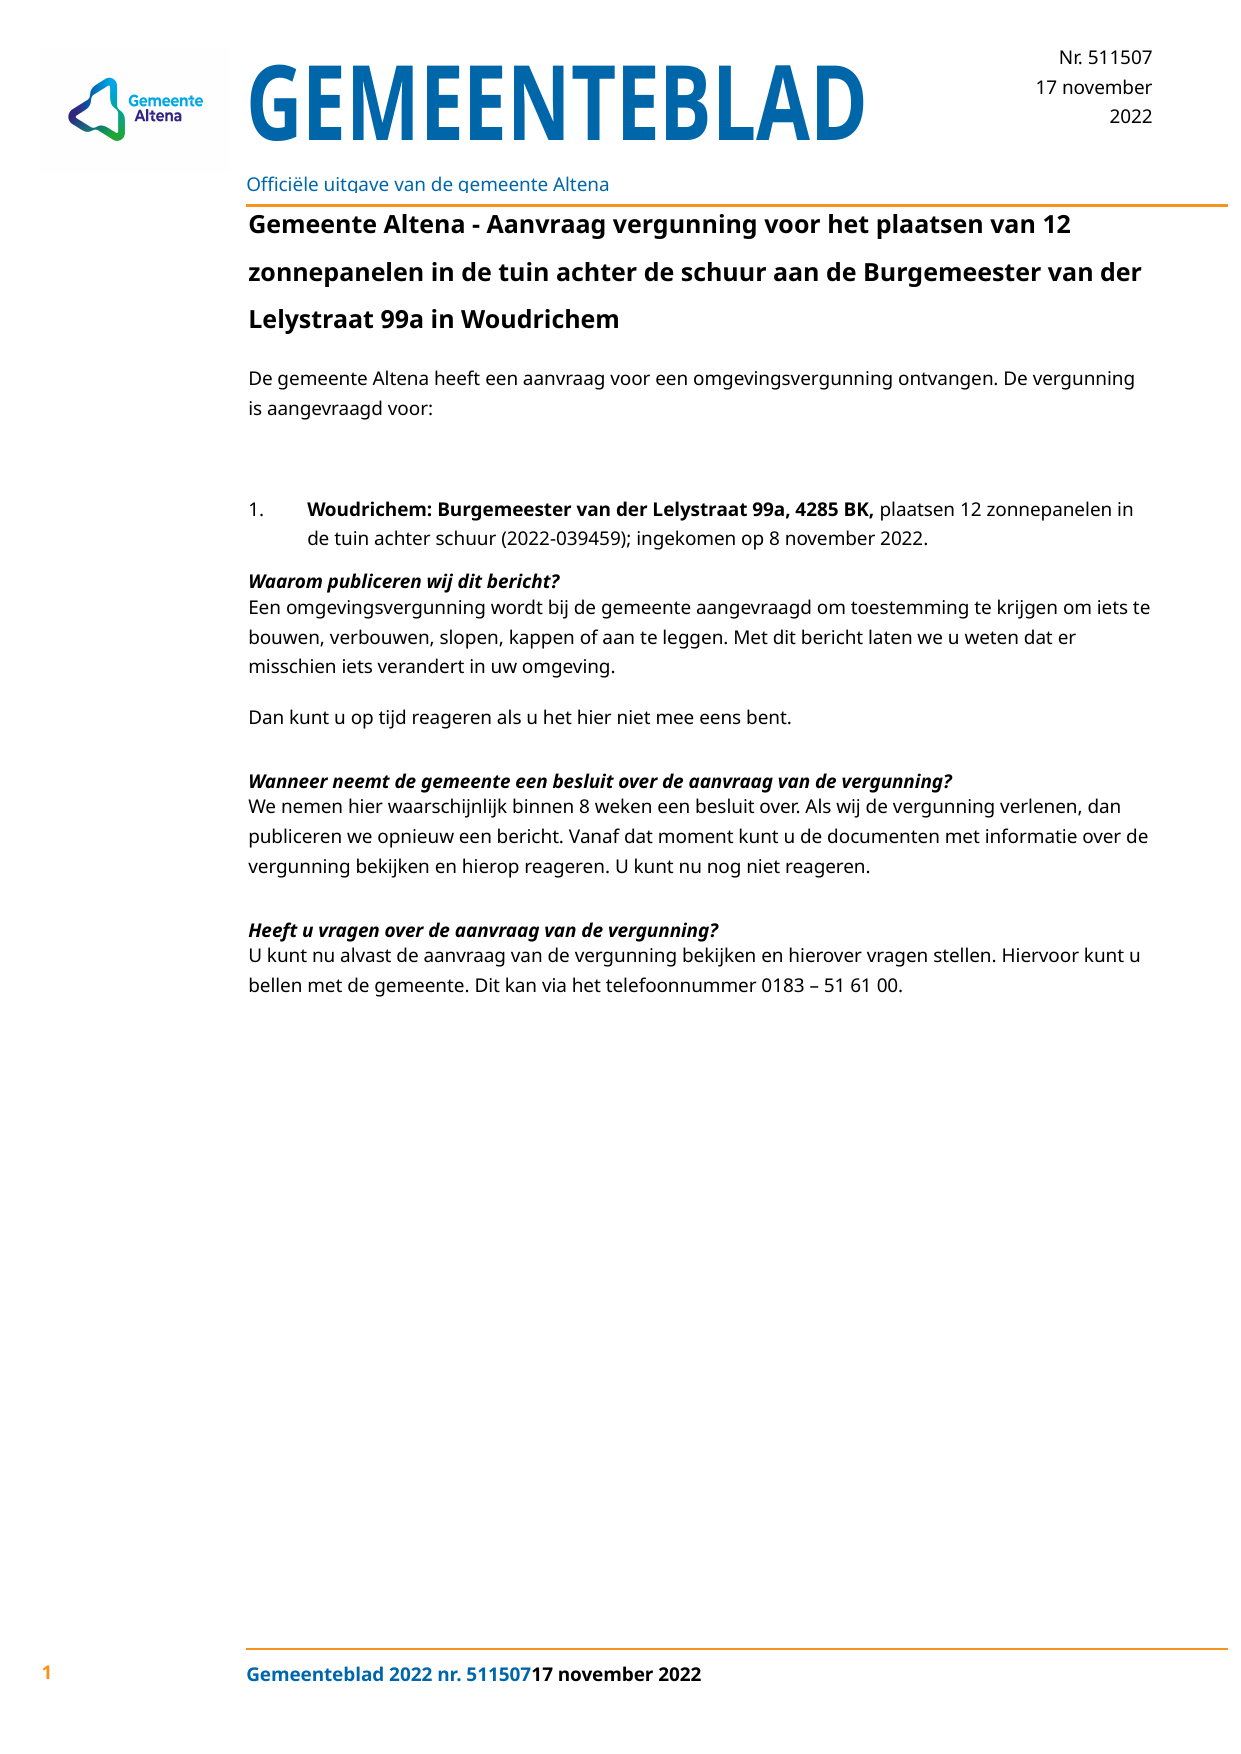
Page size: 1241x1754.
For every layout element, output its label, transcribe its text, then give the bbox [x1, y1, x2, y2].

text U kunt nu alvast de aanvraag van de vergunning bekijken en hierover vragen stellen. Hiervoor kunt u bellen met de gemeente. Dit kan via het telefoonnummer 0183 – 51 61 00. [248, 942, 1152, 998]
text De gemeente Altena heeft een aanvraag voor een omgevingsvergunning ontvangen. De vergunning is aangevraagd voor: [248, 366, 1152, 421]
list Woudrichem: Burgemeester van der Lelystraat 99a, 4285 BK, plaatsen 12 zonnepanelen in de tuin achter schuur (2022-039459); ingekomen op 8 november 2022. [248, 496, 1152, 551]
text Dan kunt u op tijd reageren als u het hier niet mee eens bent. [248, 704, 1152, 730]
text Gemeente Altena - Aanvraag vergunning voor het plaatsen van 12 zonnepanelen in de tuin achter de schuur aan de Burgemeester van der Lelystraat 99a in Woudrichem [248, 207, 1152, 336]
picture [41, 47, 231, 172]
text Waarom publiceren wij dit bericht? [248, 569, 1152, 594]
text We nemen hier waarschijnlijk binnen 8 weken een besluit over. Als wij de vergunning verlenen, dan publiceren we opnieuw een bericht. Vanaf dat moment kunt u de documenten met informatie over de vergunning bekijken en hierop reageren. U kunt nu nog niet reageren. [248, 794, 1152, 878]
text Heeft u vragen over de aanvraag van de vergunning? [248, 917, 1152, 942]
text Een omgevingsvergunning wordt bij de gemeente aangevraagd om toestemming te krijgen om iets te bouwen, verbouwen, slopen, kappen of aan te leggen. Met dit bericht laten we u weten dat er misschien iets verandert in uw omgeving. [248, 594, 1152, 679]
text Wanneer neemt de gemeente een besluit over de aanvraag van de vergunning? [248, 768, 1152, 794]
